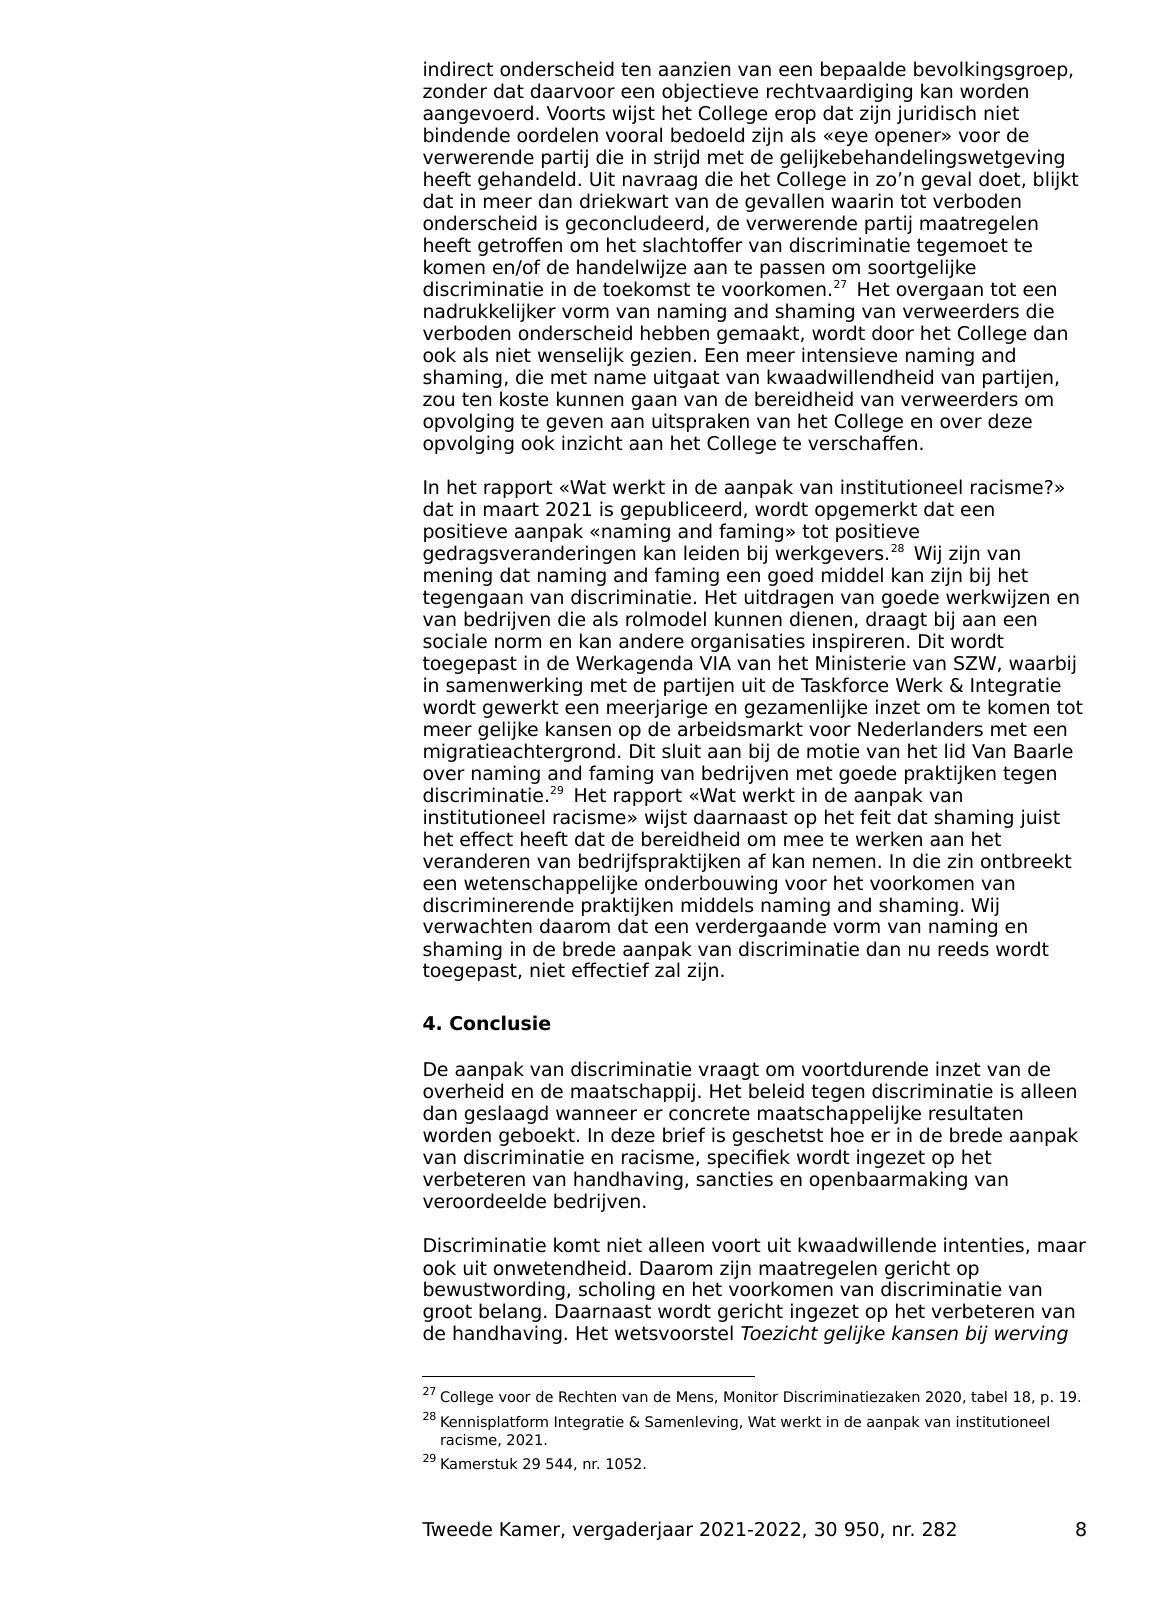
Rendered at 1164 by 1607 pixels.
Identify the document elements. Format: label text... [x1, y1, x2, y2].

text indirect onderscheid ten aanzien van een bepaalde bevolkingsgroep, zonder dat daarvoor een objectieve rechtvaardiging kan worden aangevoerd. Voorts wijst het College erop dat zijn juridisch niet bindende oordelen vooral bedoeld zijn als «eye opener» voor de verwerende partij die in strijd met de gelijkebehandelingswetgeving heeft gehandeld. Uit navraag die het College in zo’n geval doet, blijkt dat in meer dan driekwart van de gevallen waarin tot verboden onderscheid is geconcludeerd, de verwerende partij maatregelen heeft getroffen om het slachtoffer van discriminatie tegemoet te komen en/of de handelwijze aan te passen om soortgelijke discriminatie in de toekomst te voorkomen. Het overgaan tot een nadrukkelijker vorm van naming and shaming van verweerders die verboden onderscheid hebben gemaakt, wordt door het College dan ook als niet wenselijk gezien. Een meer intensieve naming and shaming, die met name uitgaat van kwaadwillendheid van partijen, zou ten koste kunnen gaan van de bereidheid van verweerders om opvolging te geven aan uitspraken van het College en over deze opvolging ook inzicht aan het College te verschaffen. [422, 59, 1087, 455]
text Kamerstuk 29 544, nr. 1052. [422, 1452, 1087, 1474]
text In het rapport «Wat werkt in de aanpak van institutioneel racisme?» dat in maart 2021 is gepubliceerd, wordt opgemerkt dat een positieve aanpak «naming and faming» tot positieve gedragsveranderingen kan leiden bij werkgevers. Wij zijn van mening dat naming and faming een goed middel kan zijn bij het tegengaan van discriminatie. Het uitdragen van goede werkwijzen en van bedrijven die als rolmodel kunnen dienen, draagt bij aan een sociale norm en kan andere organisaties inspireren. Dit wordt toegepast in de Werkagenda VIA van het Ministerie van SZW, waarbij in samenwerking met de partijen uit de Taskforce Werk & Integratie wordt gewerkt een meerjarige en gezamenlijke inzet om te komen tot meer gelijke kansen op de arbeidsmarkt voor Nederlanders met een migratieachtergrond. Dit sluit aan bij de motie van het lid Van Baarle over naming and faming van bedrijven met goede praktijken tegen discriminatie. Het rapport «Wat werkt in de aanpak van institutioneel racisme» wijst daarnaast op het feit dat shaming juist het effect heeft dat de bereidheid om mee te werken aan het veranderen van bedrijfspraktijken af kan nemen. In die zin ontbreekt een wetenschappelijke onderbouwing voor het voorkomen van discriminerende praktijken middels naming and shaming. Wij verwachten daarom dat een verdergaande vorm van naming en shaming in de brede aanpak van discriminatie dan nu reeds wordt toegepast, niet effectief zal zijn. [422, 477, 1087, 982]
text College voor de Rechten van de Mens, Monitor Discriminatiezaken 2020, tabel 18, p. 19. [422, 1385, 1087, 1407]
text Kennisplatform Integratie & Samenleving, Wat werkt in de aanpak van institutioneel racisme, 2021. [422, 1410, 1087, 1449]
text Discriminatie komt niet alleen voort uit kwaadwillende intenties, maar ook uit onwetendheid. Daarom zijn maatregelen gericht op bewustwording, scholing en het voorkomen van discriminatie van groot belang. Daarnaast wordt gericht ingezet op het verbeteren van de handhaving. Het wetsvoorstel Toezicht gelijke kansen bij werving [422, 1235, 1087, 1345]
subtitle 4. Conclusie [422, 1012, 1087, 1034]
text De aanpak van discriminatie vraagt om voortdurende inzet van de overheid en de maatschappij. Het beleid tegen discriminatie is alleen dan geslaagd wanneer er concrete maatschappelijke resultaten worden geboekt. In deze brief is geschetst hoe er in de brede aanpak van discriminatie en racisme, specifiek wordt ingezet op het verbeteren van handhaving, sancties en openbaarmaking van veroordeelde bedrijven. [422, 1059, 1087, 1213]
